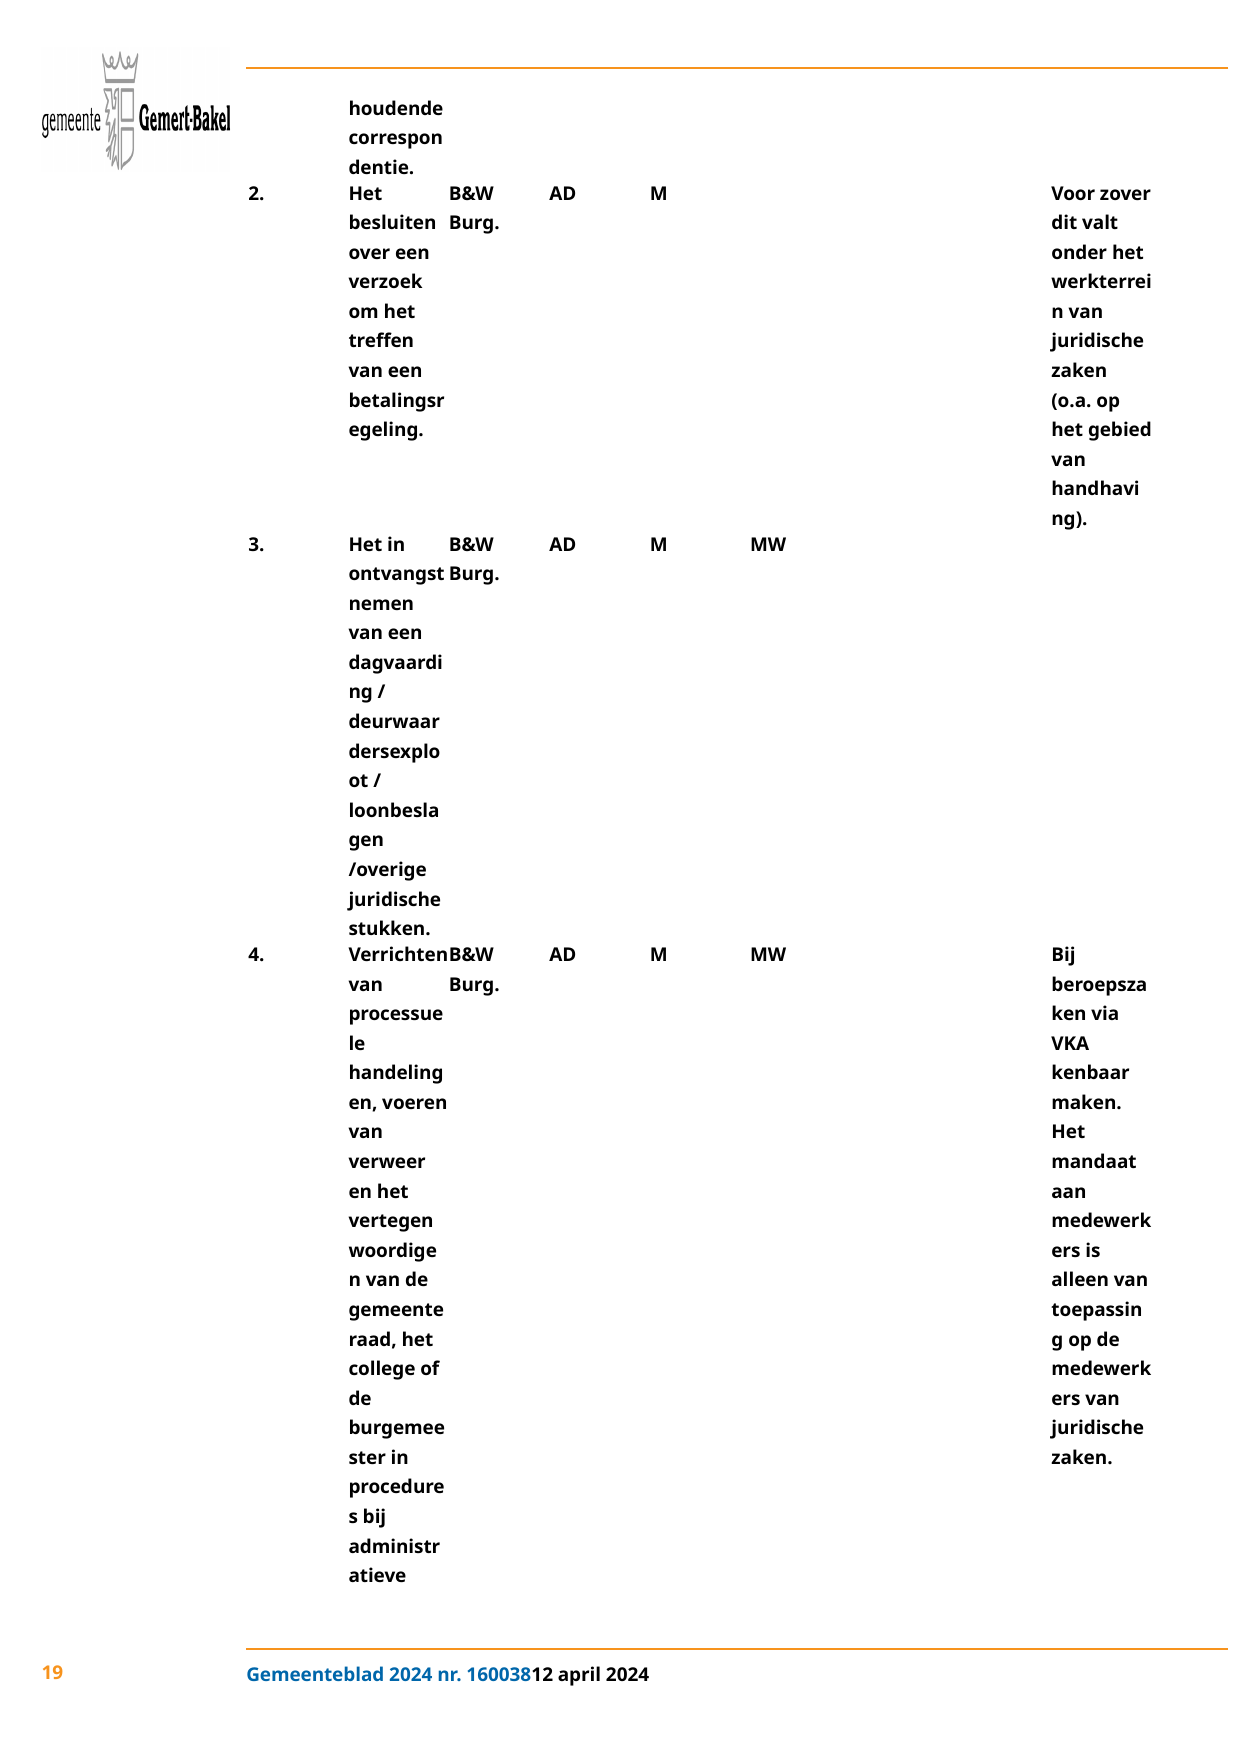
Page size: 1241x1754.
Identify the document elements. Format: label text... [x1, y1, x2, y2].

table_cell [850, 95, 951, 180]
table_cell houdende correspondentie. [348, 95, 449, 180]
table_cell [951, 531, 1051, 941]
table_cell M [650, 180, 750, 531]
table_cell B&W Burg. [449, 180, 549, 531]
table_cell Het in ontvangst nemen van een dagvaarding / deurwaardersexploot / loonbeslagen /overige juridische stukken. [348, 531, 449, 941]
table_cell B&W Burg. [449, 531, 549, 941]
table_cell [850, 941, 951, 1588]
table_cell [1051, 531, 1152, 941]
table_cell Bij beroepszaken via VKA kenbaar maken. Het mandaat aan medewerkers is alleen van toepassing op de medewerkers van juridische zaken. [1051, 941, 1152, 1588]
table_cell AD [549, 531, 649, 941]
table_cell AD [549, 180, 649, 531]
table_cell AD [549, 941, 649, 1588]
table_cell [850, 531, 951, 941]
table_cell B&W Burg. [449, 941, 549, 1588]
table_cell [750, 95, 850, 180]
table_cell Voor zover dit valt onder het werkterrein van juridische zaken (o.a. op het gebied van handhaving). [1051, 180, 1152, 531]
table_cell [650, 95, 750, 180]
table_cell [750, 180, 850, 531]
table_cell Verrichten van processuele handelingen, voeren van verweer en het vertegenwoordigen van de gemeenteraad, het college of de burgemeester in procedures bij administratieve [348, 941, 449, 1588]
table_cell [951, 180, 1051, 531]
table_cell MW [750, 941, 850, 1588]
table_cell [1051, 95, 1152, 180]
table_cell [549, 95, 649, 180]
table_cell 4. [248, 941, 348, 1588]
table_cell [248, 95, 348, 180]
table_cell 2. [248, 180, 348, 531]
picture [41, 47, 231, 172]
table_cell M [650, 531, 750, 941]
table_cell 3. [248, 531, 348, 941]
table_cell [951, 95, 1051, 180]
table_cell [449, 95, 549, 180]
table_cell Het besluiten over een verzoek om het treffen van een betalingsregeling. [348, 180, 449, 531]
table_cell MW [750, 531, 850, 941]
table_cell [951, 941, 1051, 1588]
table_cell [850, 180, 951, 531]
table_cell M [650, 941, 750, 1588]
